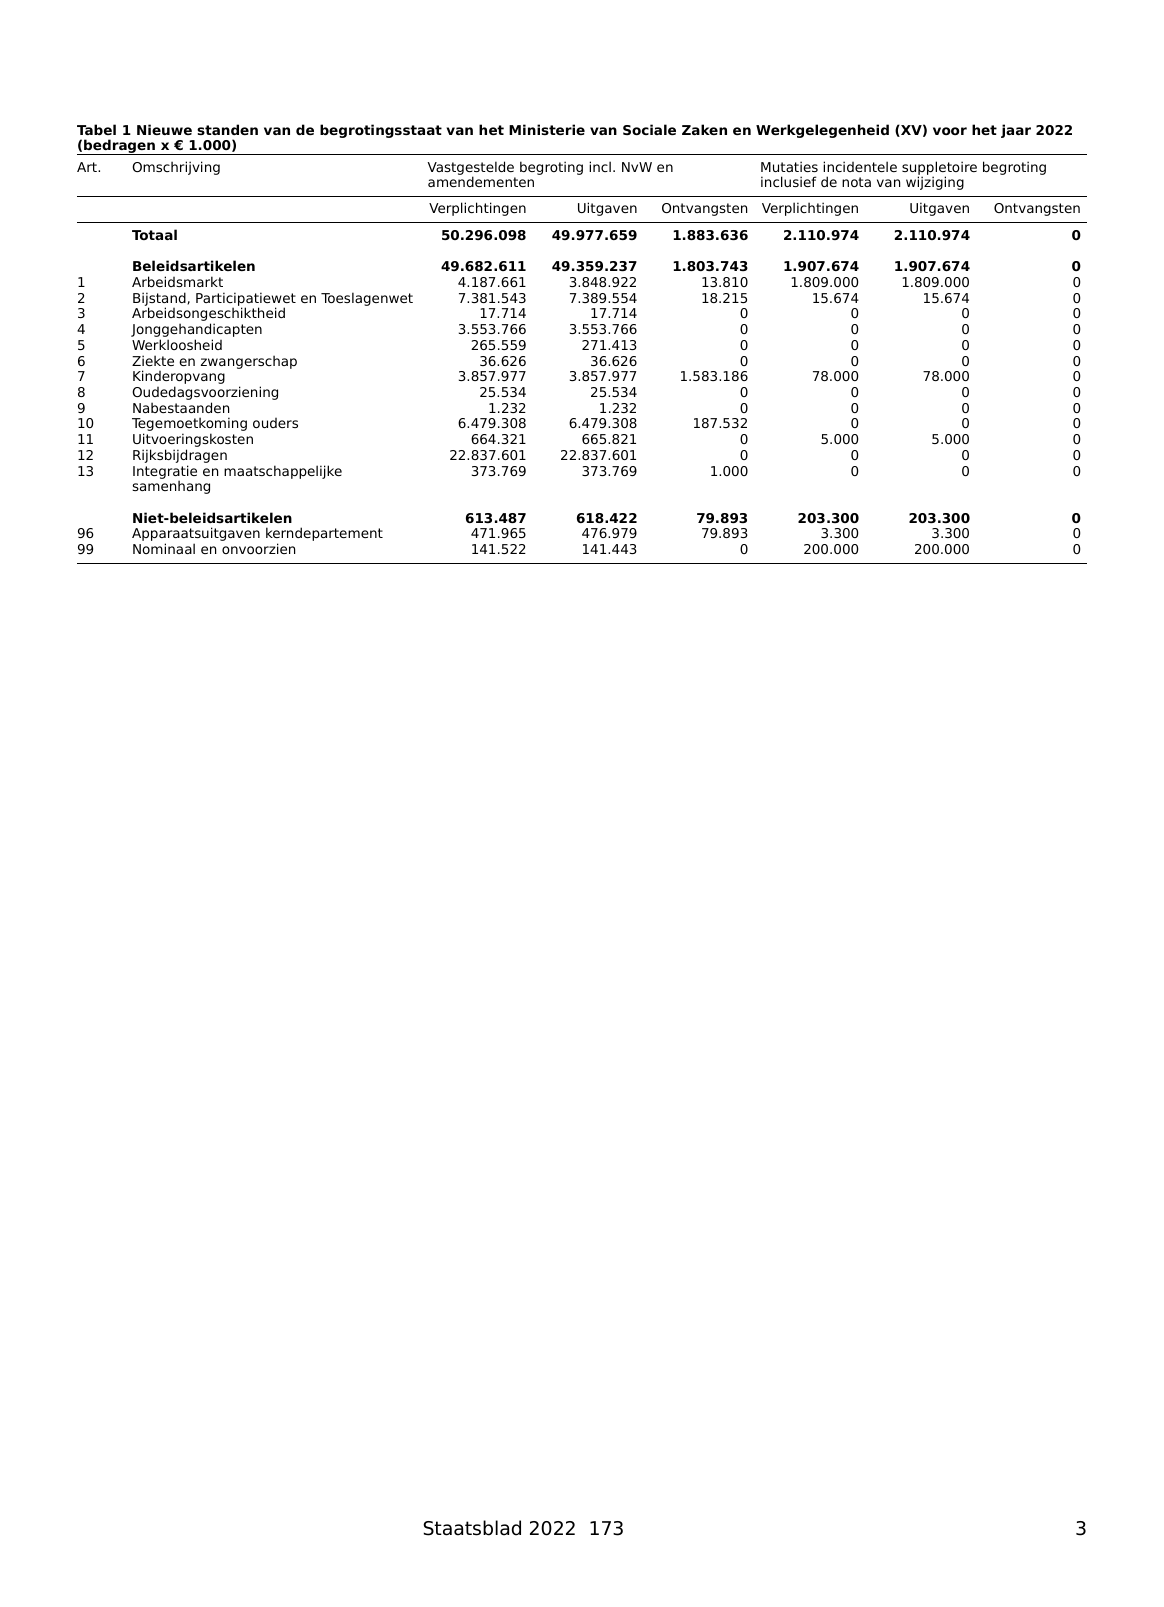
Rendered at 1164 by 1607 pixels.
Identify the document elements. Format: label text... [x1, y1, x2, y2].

table_cell 203.300 [865, 511, 976, 526]
table_cell Rijksbijdragen [126, 448, 422, 463]
table_cell 18.215 [643, 290, 754, 306]
table_cell 0 [865, 401, 976, 416]
table_cell Tegemoetkoming ouders [126, 416, 422, 432]
table_cell 6.479.308 [422, 416, 532, 432]
table_cell 79.893 [643, 511, 754, 526]
table_cell 1.232 [533, 401, 643, 416]
table_cell 7.381.543 [422, 290, 532, 306]
table_cell 265.559 [422, 338, 532, 353]
table_cell 0 [865, 306, 976, 322]
table_cell 0 [643, 338, 754, 353]
table_cell 664.321 [422, 432, 532, 448]
table_cell 0 [976, 448, 1087, 463]
table_cell 15.674 [754, 290, 865, 306]
table_cell Uitgaven [865, 197, 976, 222]
table_cell 1.809.000 [754, 275, 865, 290]
table_cell 1.883.636 [643, 223, 754, 243]
table_cell Mutaties incidentele suppletoire begroting inclusief de nota van wijziging [754, 155, 1087, 196]
table_cell 613.487 [422, 511, 532, 526]
table_cell 1.000 [643, 464, 754, 495]
table_cell [422, 495, 532, 511]
table_cell 36.626 [533, 353, 643, 369]
table_cell 8 [77, 385, 126, 401]
table_cell Verplichtingen [422, 197, 532, 222]
table_cell [643, 495, 754, 511]
table_cell 96 [77, 526, 126, 542]
table_cell 78.000 [865, 369, 976, 385]
table_cell 0 [976, 259, 1087, 275]
table_cell 99 [77, 542, 126, 562]
table_cell 0 [754, 353, 865, 369]
table_cell 0 [976, 338, 1087, 353]
table_cell 0 [865, 338, 976, 353]
table_cell 17.714 [533, 306, 643, 322]
table_cell 0 [976, 511, 1087, 526]
table_cell 1.803.743 [643, 259, 754, 275]
table_cell 0 [976, 275, 1087, 290]
table_cell [422, 243, 532, 259]
table_cell [77, 259, 126, 275]
table_cell 0 [865, 464, 976, 495]
table_cell 0 [643, 306, 754, 322]
table_cell 5.000 [754, 432, 865, 448]
table_cell [643, 243, 754, 259]
table_cell 200.000 [754, 542, 865, 562]
table_cell 49.682.611 [422, 259, 532, 275]
table_cell [126, 495, 422, 511]
table_cell 0 [865, 353, 976, 369]
table_cell [865, 495, 976, 511]
table_cell Uitvoeringskosten [126, 432, 422, 448]
table_cell 0 [754, 322, 865, 338]
table_cell 373.769 [533, 464, 643, 495]
table_cell Bijstand, Participatiewet en Toeslagenwet [126, 290, 422, 306]
table_cell 6.479.308 [533, 416, 643, 432]
table_cell 49.359.237 [533, 259, 643, 275]
table_cell 1.232 [422, 401, 532, 416]
table_cell 12 [77, 448, 126, 463]
table_cell 0 [976, 416, 1087, 432]
table_cell Uitgaven [533, 197, 643, 222]
table_cell 5.000 [865, 432, 976, 448]
table_cell [976, 495, 1087, 511]
table_cell Apparaatsuitgaven kerndepartement [126, 526, 422, 542]
table_cell 2 [77, 290, 126, 306]
table_cell Totaal [126, 223, 422, 243]
table_cell 79.893 [643, 526, 754, 542]
table_cell 4.187.661 [422, 275, 532, 290]
table_cell 0 [865, 322, 976, 338]
table_cell 9 [77, 401, 126, 416]
table_cell [77, 243, 126, 259]
table_cell [976, 243, 1087, 259]
table_cell [126, 197, 422, 222]
table_cell 0 [976, 369, 1087, 385]
table_cell Niet-beleidsartikelen [126, 511, 422, 526]
table_cell 0 [865, 385, 976, 401]
table_cell 187.532 [643, 416, 754, 432]
table_cell 22.837.601 [533, 448, 643, 463]
table_cell 13 [77, 464, 126, 495]
table_cell 141.522 [422, 542, 532, 562]
table_cell 203.300 [754, 511, 865, 526]
table_cell 3.553.766 [533, 322, 643, 338]
table_cell 0 [976, 432, 1087, 448]
table_cell Ontvangsten [976, 197, 1087, 222]
table_cell 0 [976, 322, 1087, 338]
table_cell [533, 243, 643, 259]
table_cell 78.000 [754, 369, 865, 385]
table_cell 3 [77, 306, 126, 322]
table_cell 0 [976, 223, 1087, 243]
table_cell 0 [976, 464, 1087, 495]
table_cell 0 [976, 526, 1087, 542]
table_cell 5 [77, 338, 126, 353]
table_cell 1.809.000 [865, 275, 976, 290]
table_cell 0 [643, 432, 754, 448]
table_cell 49.977.659 [533, 223, 643, 243]
table_cell 665.821 [533, 432, 643, 448]
table_cell 3.857.977 [533, 369, 643, 385]
table_cell 0 [643, 401, 754, 416]
table_cell 0 [754, 306, 865, 322]
table_cell 0 [976, 306, 1087, 322]
table_cell 0 [754, 464, 865, 495]
table_cell 3.857.977 [422, 369, 532, 385]
table_cell 7.389.554 [533, 290, 643, 306]
table_cell Verplichtingen [754, 197, 865, 222]
table_cell 2.110.974 [865, 223, 976, 243]
table_cell Art. [77, 155, 126, 196]
table_cell 0 [976, 542, 1087, 562]
table_cell Beleidsartikelen [126, 259, 422, 275]
table_cell [126, 243, 422, 259]
table_cell 0 [976, 353, 1087, 369]
table_cell 0 [865, 416, 976, 432]
table_cell Arbeidsongeschiktheid [126, 306, 422, 322]
table_cell 11 [77, 432, 126, 448]
table_cell 618.422 [533, 511, 643, 526]
table_cell 0 [754, 385, 865, 401]
table_cell [77, 511, 126, 526]
table_cell 17.714 [422, 306, 532, 322]
table_cell 1.907.674 [754, 259, 865, 275]
table_cell 3.300 [865, 526, 976, 542]
table_cell 0 [643, 385, 754, 401]
table_cell 15.674 [865, 290, 976, 306]
table_cell 0 [643, 322, 754, 338]
table_cell 50.296.098 [422, 223, 532, 243]
table_cell 200.000 [865, 542, 976, 562]
table_cell [754, 243, 865, 259]
table_cell 1.907.674 [865, 259, 976, 275]
table_cell [865, 243, 976, 259]
table_cell 0 [976, 385, 1087, 401]
table_cell 0 [976, 401, 1087, 416]
table_cell 0 [643, 542, 754, 562]
table_cell 471.965 [422, 526, 532, 542]
table_cell 3.553.766 [422, 322, 532, 338]
table_cell Ontvangsten [643, 197, 754, 222]
table_cell 0 [754, 401, 865, 416]
table_cell Werkloosheid [126, 338, 422, 353]
table_cell 1.583.186 [643, 369, 754, 385]
table_cell Nabestaanden [126, 401, 422, 416]
table_cell 0 [976, 290, 1087, 306]
table_cell Nominaal en onvoorzien [126, 542, 422, 562]
table_cell 0 [754, 416, 865, 432]
table_cell 7 [77, 369, 126, 385]
table_cell 3.848.922 [533, 275, 643, 290]
table_cell 0 [865, 448, 976, 463]
table_cell 141.443 [533, 542, 643, 562]
table_cell Oudedagsvoorziening [126, 385, 422, 401]
table_cell 10 [77, 416, 126, 432]
table_cell 2.110.974 [754, 223, 865, 243]
table_cell 6 [77, 353, 126, 369]
table_cell Ziekte en zwangerschap [126, 353, 422, 369]
table_cell 373.769 [422, 464, 532, 495]
table_cell Omschrijving [126, 155, 422, 196]
table_cell Kinderopvang [126, 369, 422, 385]
table_cell 3.300 [754, 526, 865, 542]
table_cell 0 [643, 353, 754, 369]
table_cell 13.810 [643, 275, 754, 290]
table_cell Vastgestelde begroting incl. NvW en amendementen [422, 155, 754, 196]
table_cell Arbeidsmarkt [126, 275, 422, 290]
table_cell 0 [643, 448, 754, 463]
table_header Tabel 1 Nieuwe standen van de begrotingsstaat van het Ministerie van Sociale Zaken en Werkgelegenheid (XV) voor het jaar 2022 (bedragen x € 1.000) [77, 122, 1087, 154]
table_cell [754, 495, 865, 511]
table_cell 25.534 [533, 385, 643, 401]
table_cell 271.413 [533, 338, 643, 353]
table_cell Integratie en maatschappelijke samenhang [126, 464, 422, 495]
table_cell 476.979 [533, 526, 643, 542]
table_cell 36.626 [422, 353, 532, 369]
table_cell 22.837.601 [422, 448, 532, 463]
table_cell Jonggehandicapten [126, 322, 422, 338]
table_cell 0 [754, 448, 865, 463]
table_cell 1 [77, 275, 126, 290]
table_cell [77, 223, 126, 243]
table_cell [77, 495, 126, 511]
table_cell 0 [754, 338, 865, 353]
table_cell [77, 197, 126, 222]
table_cell [533, 495, 643, 511]
table_cell 25.534 [422, 385, 532, 401]
table_cell 4 [77, 322, 126, 338]
